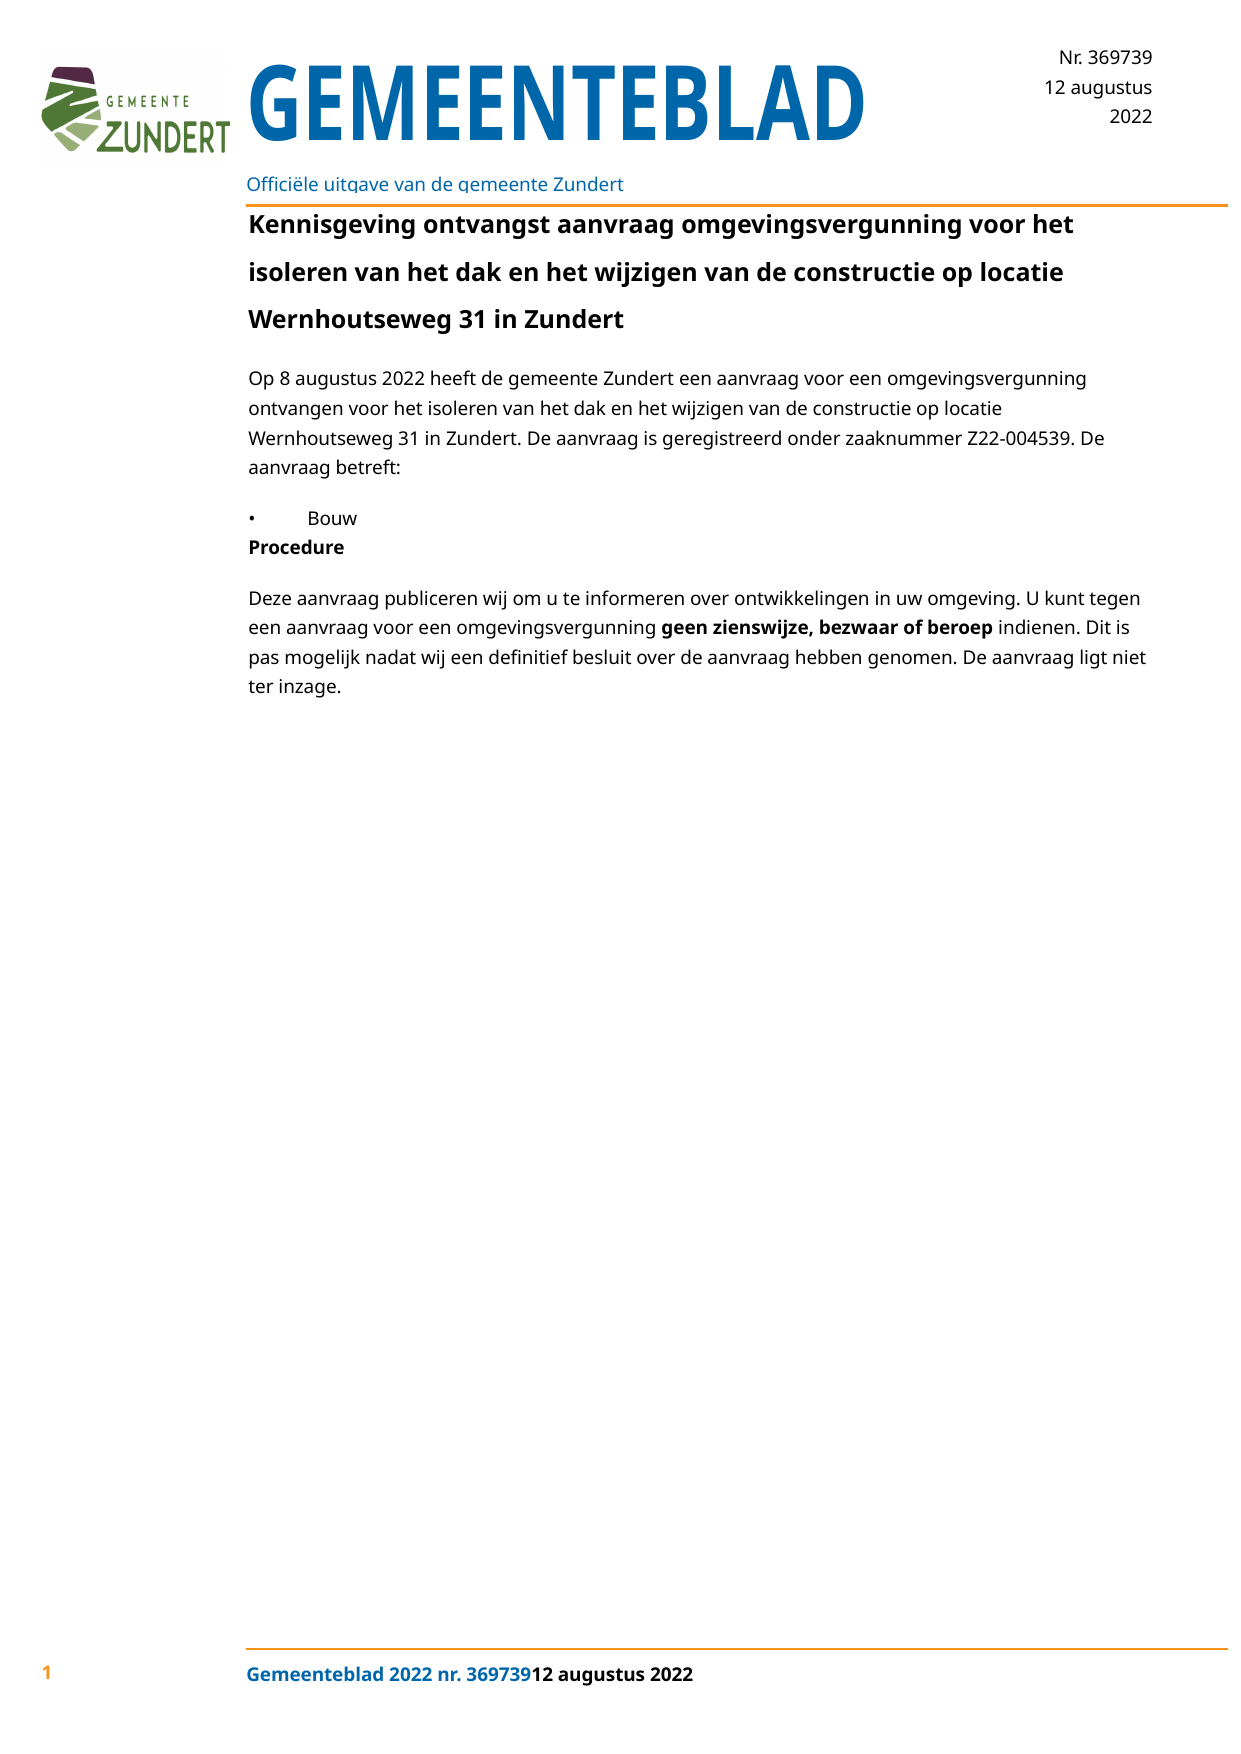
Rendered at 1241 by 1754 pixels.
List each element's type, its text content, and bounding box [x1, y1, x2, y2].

text Deze aanvraag publiceren wij om u te informeren over ontwikkelingen in uw omgeving. U kunt tegen een aanvraag voor een omgevingsvergunning geen zienswijze, bezwaar of beroep indienen. Dit is pas mogelijk nadat wij een definitief besluit over de aanvraag hebben genomen. De aanvraag ligt niet ter inzage. [248, 585, 1152, 699]
list Bouw [248, 505, 1152, 530]
text Kennisgeving ontvangst aanvraag omgevingsvergunning voor het isoleren van het dak en het wijzigen van de constructie op locatie Wernhoutseweg 31 in Zundert [248, 207, 1152, 336]
picture [41, 47, 231, 172]
text Procedure [248, 534, 1152, 560]
text Op 8 augustus 2022 heeft de gemeente Zundert een aanvraag voor een omgevingsvergunning ontvangen voor het isoleren van het dak en het wijzigen van de constructie op locatie Wernhoutseweg 31 in Zundert. De aanvraag is geregistreerd onder zaaknummer Z22-004539. De aanvraag betreft: [248, 366, 1152, 480]
